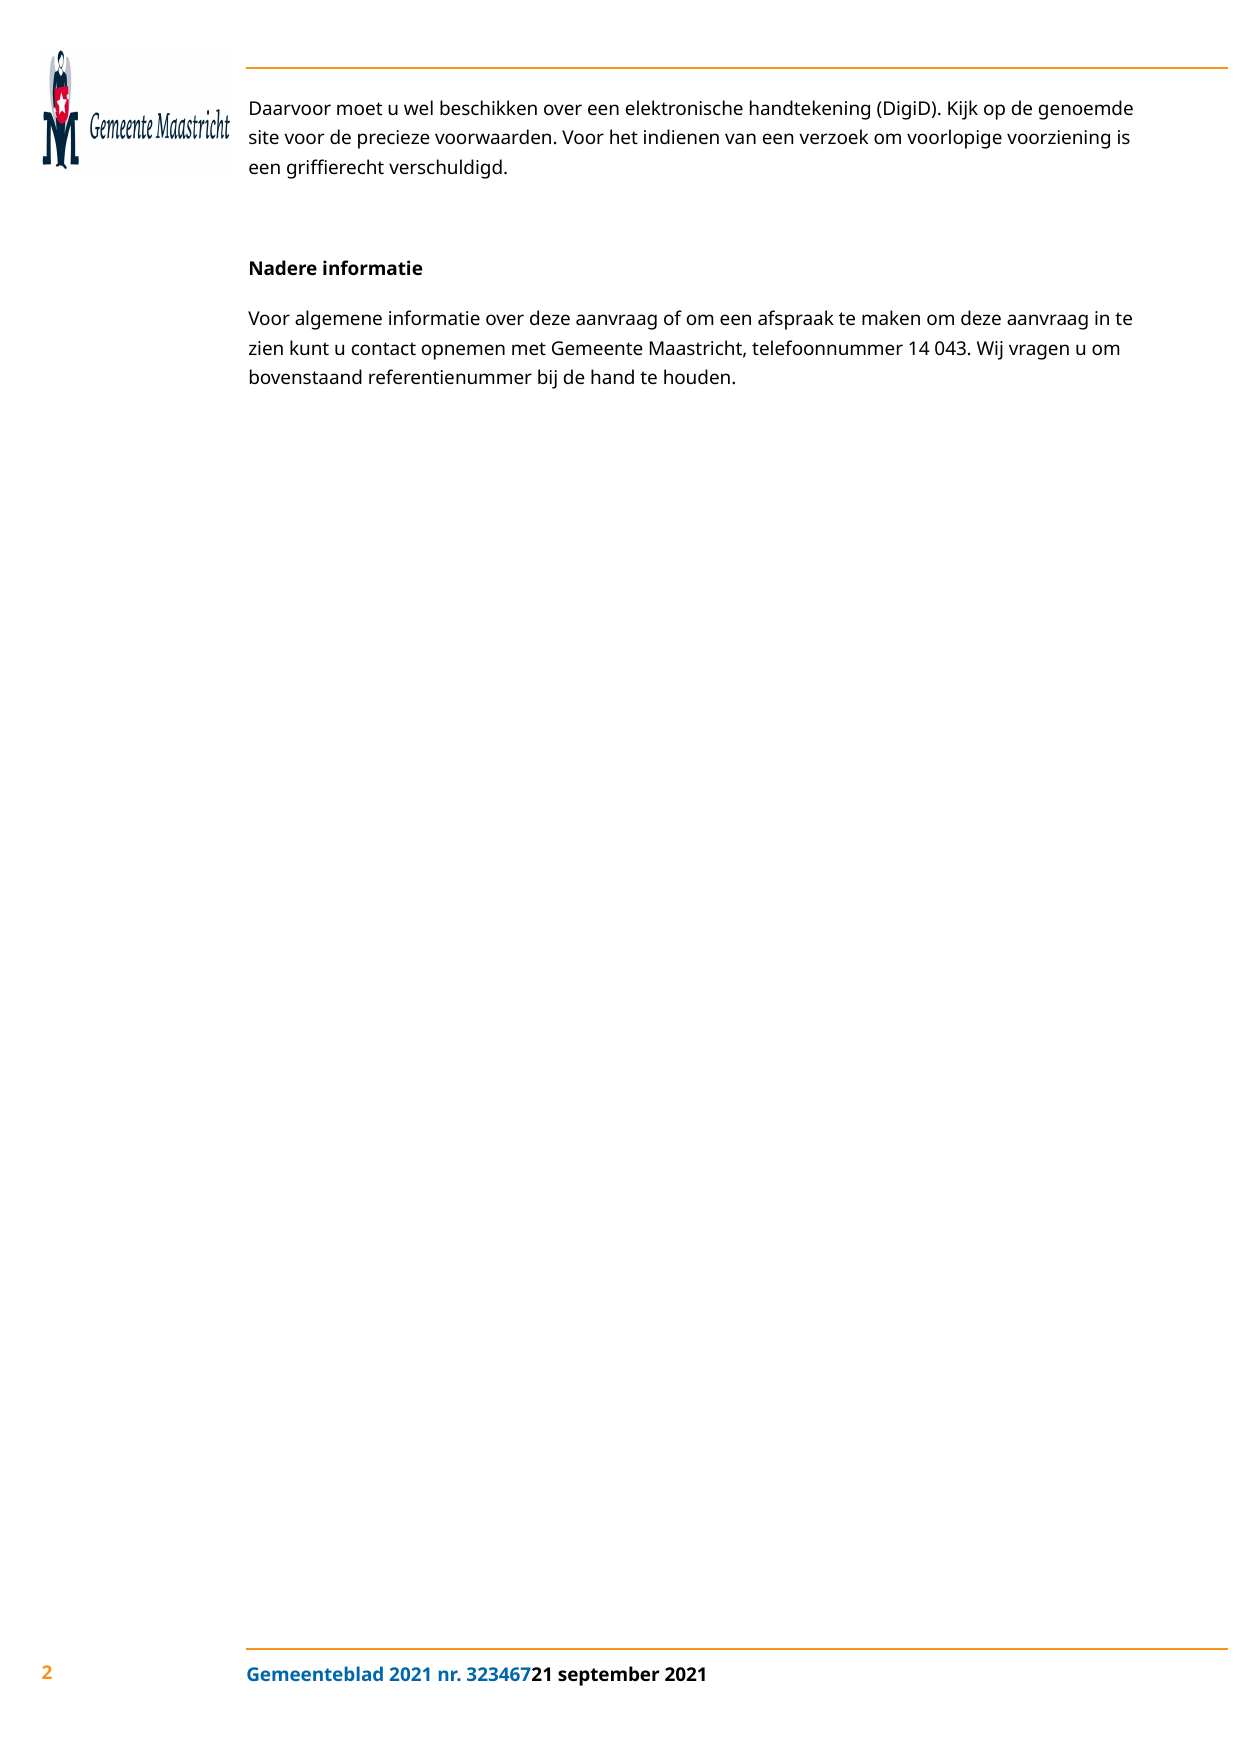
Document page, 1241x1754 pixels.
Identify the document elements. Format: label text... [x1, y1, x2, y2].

text Daarvoor moet u wel beschikken over een elektronische handtekening (DigiD). Kijk op de genoemde site voor de precieze voorwaarden. Voor het indienen van een verzoek om voorlopige voorziening is een griffierecht verschuldigd. [248, 95, 1152, 180]
text Voor algemene informatie over deze aanvraag of om een afspraak te maken om deze aanvraag in te zien kunt u contact opnemen met Gemeente Maastricht, telefoonnummer 14 043. Wij vragen u om bovenstaand referentienummer bij de hand te houden. [248, 305, 1152, 390]
text Nadere informatie [248, 255, 1152, 281]
picture [41, 47, 231, 172]
